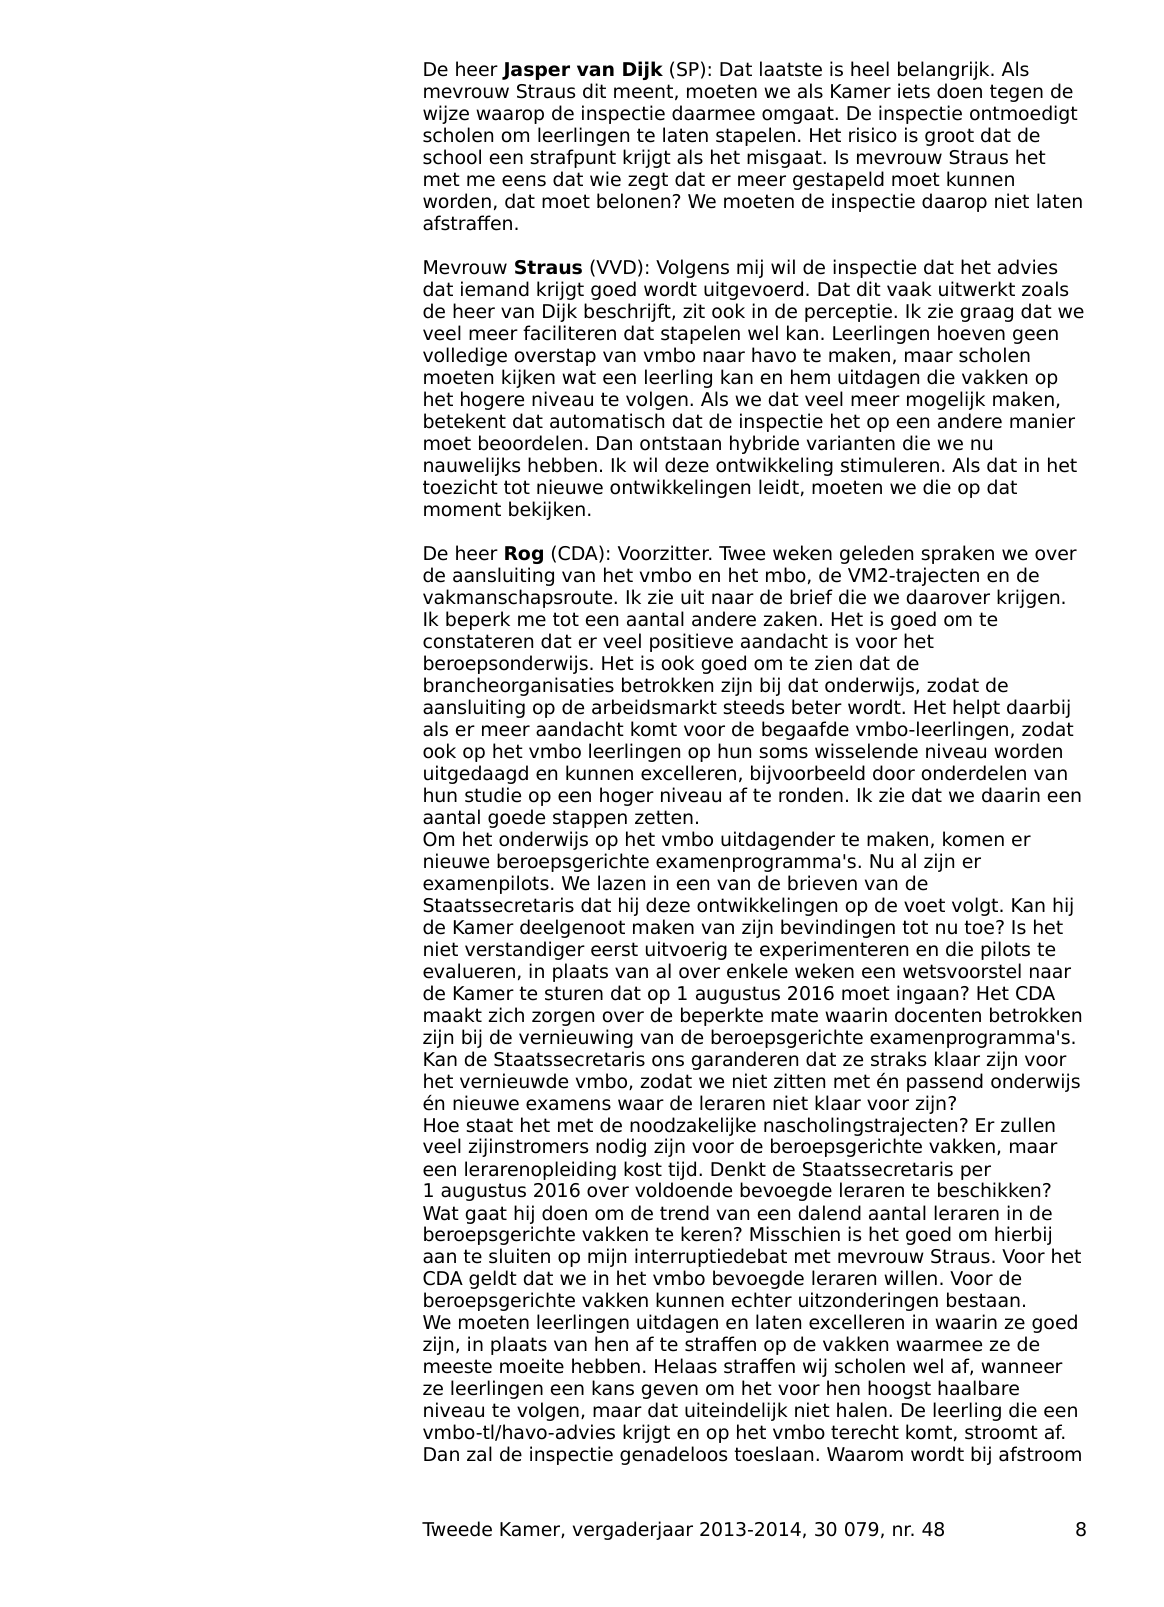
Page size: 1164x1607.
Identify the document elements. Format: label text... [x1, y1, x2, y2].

text De heer Jasper van Dijk (SP): Dat laatste is heel belangrijk. Als mevrouw Straus dit meent, moeten we als Kamer iets doen tegen de wijze waarop de inspectie daarmee omgaat. De inspectie ontmoedigt scholen om leerlingen te laten stapelen. Het risico is groot dat de school een strafpunt krijgt als het misgaat. Is mevrouw Straus het met me eens dat wie zegt dat er meer gestapeld moet kunnen worden, dat moet belonen? We moeten de inspectie daarop niet laten afstraffen. [422, 59, 1087, 235]
text Mevrouw Straus (VVD): Volgens mij wil de inspectie dat het advies dat iemand krijgt goed wordt uitgevoerd. Dat dit vaak uitwerkt zoals de heer van Dijk beschrijft, zit ook in de perceptie. Ik zie graag dat we veel meer faciliteren dat stapelen wel kan. Leerlingen hoeven geen volledige overstap van vmbo naar havo te maken, maar scholen moeten kijken wat een leerling kan en hem uitdagen die vakken op het hogere niveau te volgen. Als we dat veel meer mogelijk maken, betekent dat automatisch dat de inspectie het op een andere manier moet beoordelen. Dan ontstaan hybride varianten die we nu nauwelijks hebben. Ik wil deze ontwikkeling stimuleren. Als dat in het toezicht tot nieuwe ontwikkelingen leidt, moeten we die op dat moment bekijken. [422, 257, 1087, 521]
text De heer Rog (CDA): Voorzitter. Twee weken geleden spraken we over de aansluiting van het vmbo en het mbo, de VM2-trajecten en de vakmanschapsroute. Ik zie uit naar de brief die we daarover krijgen. Ik beperk me tot een aantal andere zaken. Het is goed om te constateren dat er veel positieve aandacht is voor het beroepsonderwijs. Het is ook goed om te zien dat de brancheorganisaties betrokken zijn bij dat onderwijs, zodat de aansluiting op de arbeidsmarkt steeds beter wordt. Het helpt daarbij als er meer aandacht komt voor de begaafde vmbo-leerlingen, zodat ook op het vmbo leerlingen op hun soms wisselende niveau worden uitgedaagd en kunnen excelleren, bijvoorbeeld door onderdelen van hun studie op een hoger niveau af te ronden. Ik zie dat we daarin een aantal goede stappen zetten. [422, 543, 1087, 829]
text Hoe staat het met de noodzakelijke nascholingstrajecten? Er zullen veel zijinstromers nodig zijn voor de beroepsgerichte vakken, maar een lerarenopleiding kost tijd. Denkt de Staatssecretaris per 1 augustus 2016 over voldoende bevoegde leraren te beschikken? Wat gaat hij doen om de trend van een dalend aantal leraren in de beroepsgerichte vakken te keren? Misschien is het goed om hierbij aan te sluiten op mijn interruptiedebat met mevrouw Straus. Voor het CDA geldt dat we in het vmbo bevoegde leraren willen. Voor de beroepsgerichte vakken kunnen echter uitzonderingen bestaan. [422, 1114, 1087, 1312]
text Om het onderwijs op het vmbo uitdagender te maken, komen er nieuwe beroepsgerichte examenprogramma's. Nu al zijn er examenpilots. We lazen in een van de brieven van de Staatssecretaris dat hij deze ontwikkelingen op de voet volgt. Kan hij de Kamer deelgenoot maken van zijn bevindingen tot nu toe? Is het niet verstandiger eerst uitvoerig te experimenteren en die pilots te evalueren, in plaats van al over enkele weken een wetsvoorstel naar de Kamer te sturen dat op 1 augustus 2016 moet ingaan? Het CDA maakt zich zorgen over de beperkte mate waarin docenten betrokken zijn bij de vernieuwing van de beroepsgerichte examenprogramma's. Kan de Staatssecretaris ons garanderen dat ze straks klaar zijn voor het vernieuwde vmbo, zodat we niet zitten met én passend onderwijs én nieuwe examens waar de leraren niet klaar voor zijn? [422, 829, 1087, 1114]
text We moeten leerlingen uitdagen en laten excelleren in waarin ze goed zijn, in plaats van hen af te straffen op de vakken waarmee ze de meeste moeite hebben. Helaas straffen wij scholen wel af, wanneer ze leerlingen een kans geven om het voor hen hoogst haalbare niveau te volgen, maar dat uiteindelijk niet halen. De leerling die een vmbo-tl/havo-advies krijgt en op het vmbo terecht komt, stroomt af. Dan zal de inspectie genadeloos toeslaan. Waarom wordt bij afstroom [422, 1312, 1087, 1466]
